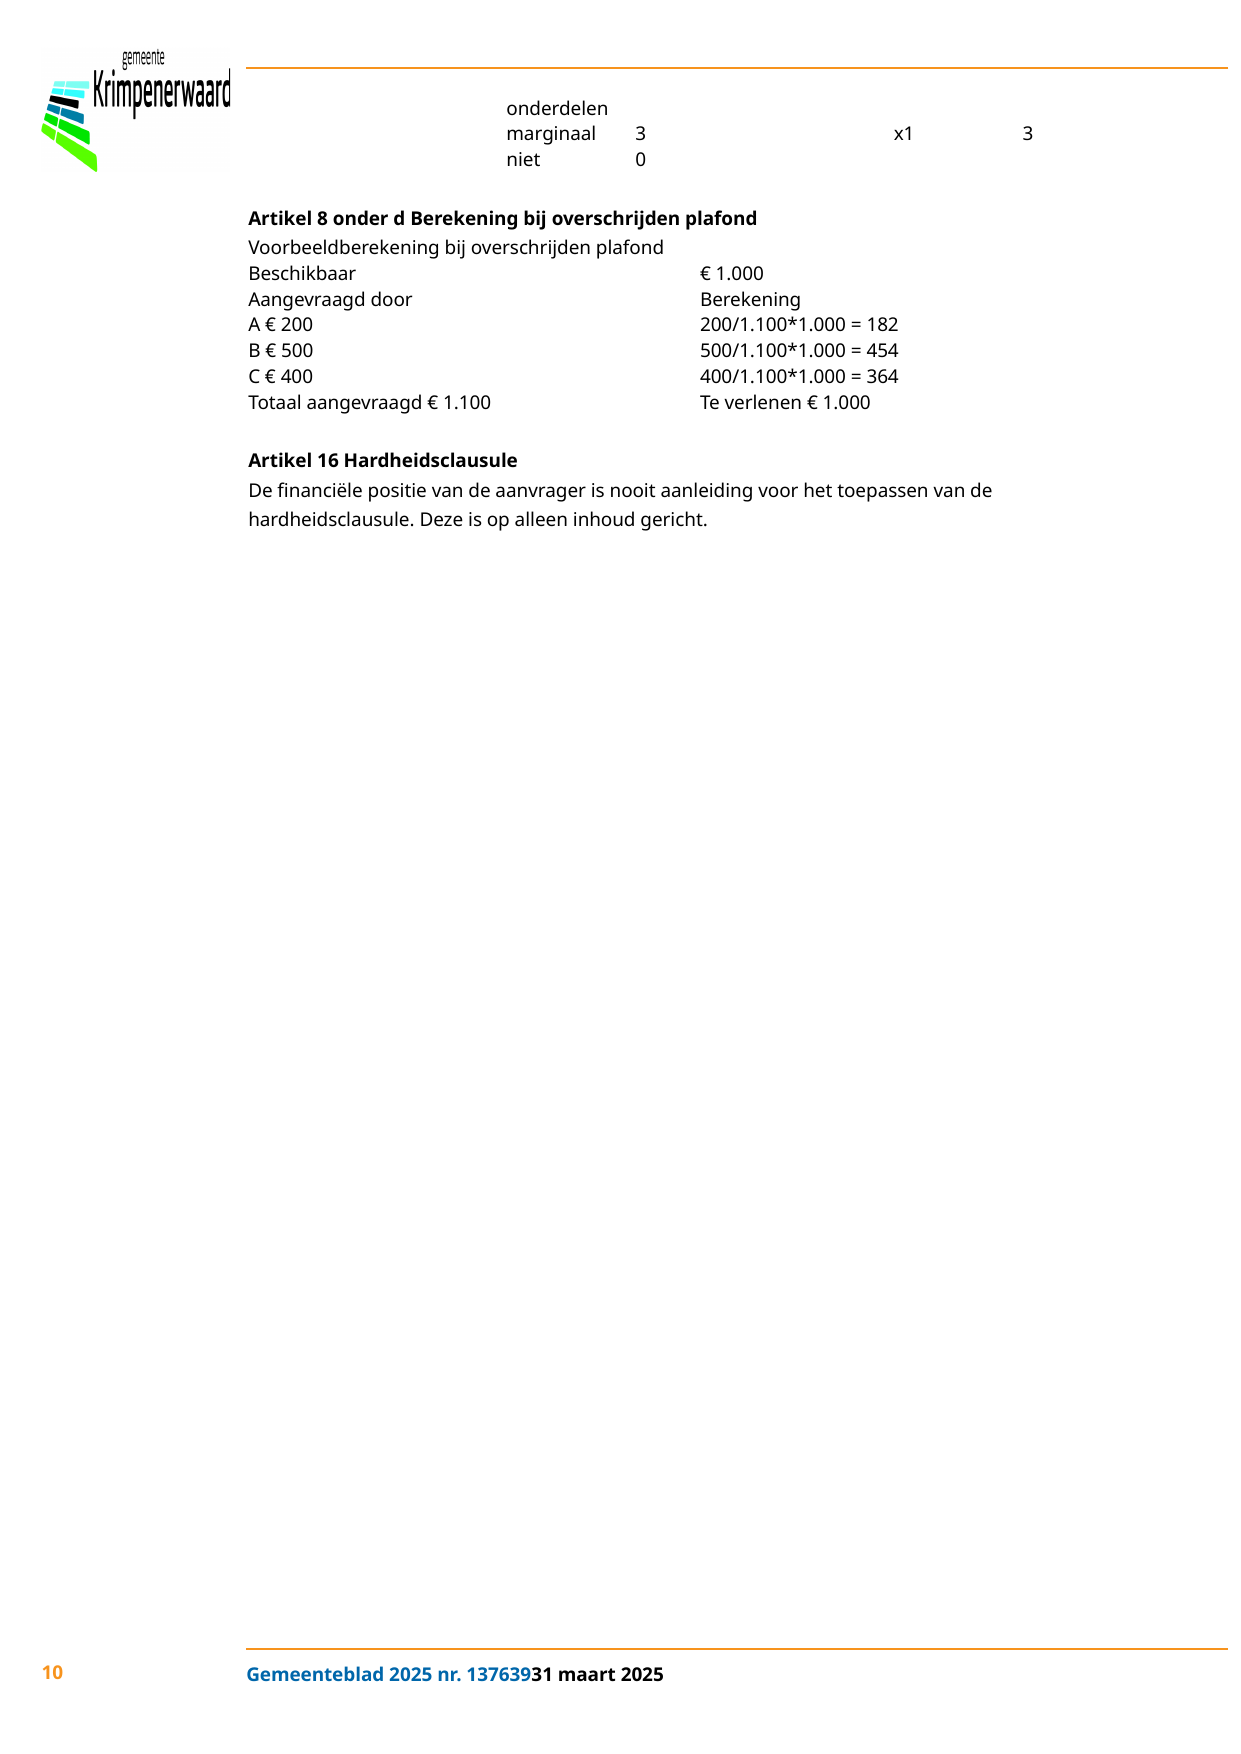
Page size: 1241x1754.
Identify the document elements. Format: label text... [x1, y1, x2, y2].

table_cell C € 400 [248, 363, 700, 389]
table_cell Totaal aangevraagd € 1.100 [248, 389, 700, 414]
table_header Voorbeeldberekening bij overschrijden plafond [248, 235, 700, 260]
table_cell [248, 121, 377, 146]
table_cell [894, 95, 1022, 121]
table_cell 400/1.100*1.000 = 364 [700, 363, 1152, 389]
table_cell 200/1.100*1.000 = 182 [700, 312, 1152, 337]
table_cell 0 [635, 146, 764, 172]
table_cell [377, 95, 506, 121]
table_cell [377, 146, 506, 172]
table_cell 3 [635, 121, 764, 146]
table_cell B € 500 [248, 338, 700, 363]
table_cell [635, 95, 764, 121]
table_cell [377, 121, 506, 146]
table_cell Beschikbaar [248, 260, 700, 286]
table_cell [894, 146, 1022, 172]
table_cell 3 [1023, 121, 1152, 146]
table_cell [1023, 146, 1152, 172]
table_cell [248, 95, 377, 121]
table_cell 500/1.100*1.000 = 454 [700, 338, 1152, 363]
table_cell € 1.000 [700, 260, 1152, 286]
text De financiële positie van de aanvrager is nooit aanleiding voor het toepassen van de hardheidsclausule. Deze is op alleen inhoud gericht. [248, 477, 1152, 532]
table_cell [248, 146, 377, 172]
text Artikel 16 Hardheidsclausule [248, 447, 1152, 473]
table_cell A € 200 [248, 312, 700, 337]
table_cell [764, 95, 893, 121]
table_cell onderdelen [506, 95, 635, 121]
table_cell [764, 146, 893, 172]
table_cell [1023, 95, 1152, 121]
table_cell [764, 121, 893, 146]
table_cell marginaal [506, 121, 635, 146]
table_cell Berekening [700, 286, 1152, 312]
table_cell niet [506, 146, 635, 172]
table_header [700, 235, 1152, 260]
table_cell Te verlenen € 1.000 [700, 389, 1152, 414]
table_cell x1 [894, 121, 1022, 146]
text Artikel 8 onder d Berekening bij overschrijden plafond [248, 205, 1152, 231]
table_cell Aangevraagd door [248, 286, 700, 312]
picture [41, 47, 231, 172]
